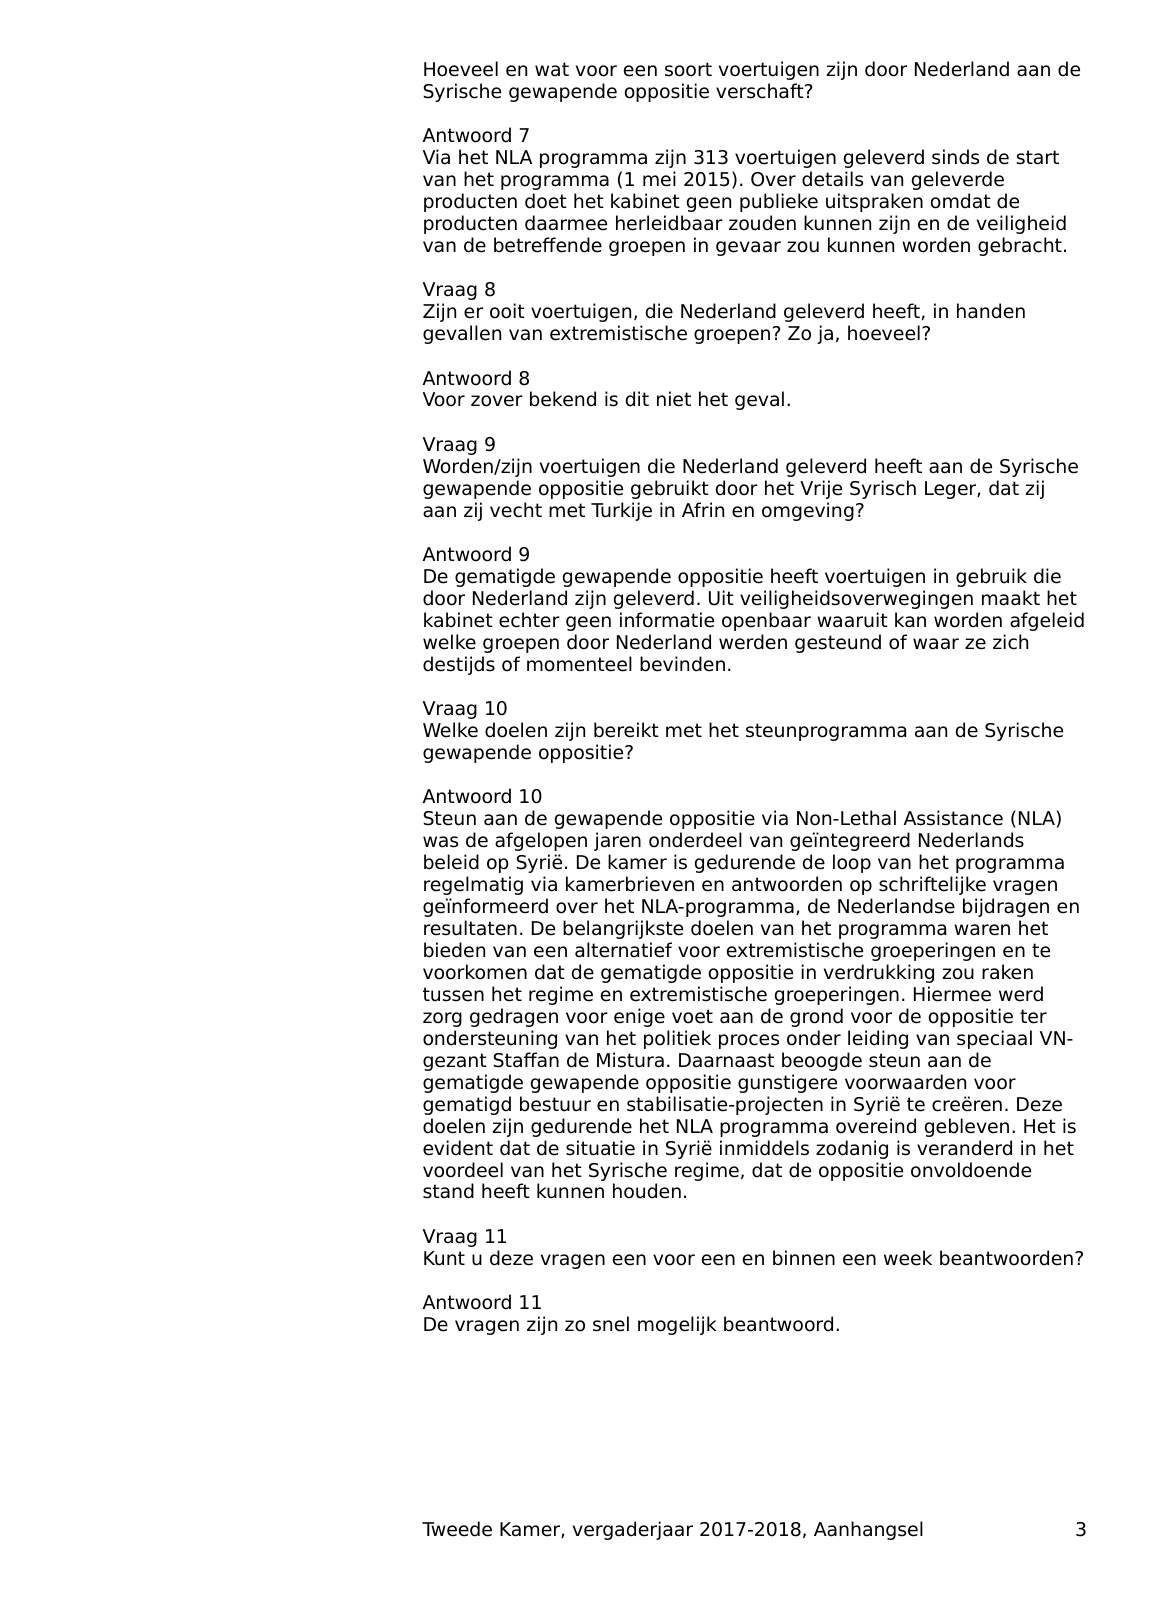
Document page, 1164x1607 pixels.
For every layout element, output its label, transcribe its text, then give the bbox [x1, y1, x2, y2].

text Antwoord 11 [422, 1292, 1087, 1314]
text Voor zover bekend is dit niet het geval. [422, 389, 1087, 411]
text Vraag 10 [422, 698, 1087, 720]
text Via het NLA programma zijn 313 voertuigen geleverd sinds de start van het programma (1 mei 2015). Over details van geleverde producten doet het kabinet geen publieke uitspraken omdat de producten daarmee herleidbaar zouden kunnen zijn en de veiligheid van de betreffende groepen in gevaar zou kunnen worden gebracht. [422, 147, 1087, 257]
text Welke doelen zijn bereikt met het steunprogramma aan de Syrische gewapende oppositie? [422, 720, 1087, 764]
text Antwoord 9 [422, 544, 1087, 566]
text Hoeveel en wat voor een soort voertuigen zijn door Nederland aan de Syrische gewapende oppositie verschaft? [422, 59, 1087, 103]
text Vraag 8 [422, 279, 1087, 301]
text Vraag 9 [422, 433, 1087, 456]
text Antwoord 7 [422, 125, 1087, 147]
text Zijn er ooit voertuigen, die Nederland geleverd heeft, in handen gevallen van extremistische groepen? Zo ja, hoeveel? [422, 301, 1087, 345]
text De vragen zijn zo snel mogelijk beantwoord. [422, 1314, 1087, 1336]
text Kunt u deze vragen een voor een en binnen een week beantwoorden? [422, 1248, 1087, 1269]
text De gematigde gewapende oppositie heeft voertuigen in gebruik die door Nederland zijn geleverd. Uit veiligheidsoverwegingen maakt het kabinet echter geen informatie openbaar waaruit kan worden afgeleid welke groepen door Nederland werden gesteund of waar ze zich destijds of momenteel bevinden. [422, 566, 1087, 676]
text Vraag 11 [422, 1226, 1087, 1248]
text Antwoord 10 [422, 786, 1087, 808]
text Steun aan de gewapende oppositie via Non-Lethal Assistance (NLA) was de afgelopen jaren onderdeel van geïntegreerd Nederlands beleid op Syrië. De kamer is gedurende de loop van het programma regelmatig via kamerbrieven en antwoorden op schriftelijke vragen geïnformeerd over het NLA-programma, de Nederlandse bijdragen en resultaten. De belangrijkste doelen van het programma waren het bieden van een alternatief voor extremistische groeperingen en te voorkomen dat de gematigde oppositie in verdrukking zou raken tussen het regime en extremistische groeperingen. Hiermee werd zorg gedragen voor enige voet aan de grond voor de oppositie ter ondersteuning van het politiek proces onder leiding van speciaal VN-gezant Staffan de Mistura. Daarnaast beoogde steun aan de gematigde gewapende oppositie gunstigere voorwaarden voor gematigd bestuur en stabilisatie-projecten in Syrië te creëren. Deze doelen zijn gedurende het NLA programma overeind gebleven. Het is evident dat de situatie in Syrië inmiddels zodanig is veranderd in het voordeel van het Syrische regime, dat de oppositie onvoldoende stand heeft kunnen houden. [422, 808, 1087, 1203]
text Antwoord 8 [422, 367, 1087, 389]
text Worden/zijn voertuigen die Nederland geleverd heeft aan de Syrische gewapende oppositie gebruikt door het Vrije Syrisch Leger, dat zij aan zij vecht met Turkije in Afrin en omgeving? [422, 456, 1087, 521]
